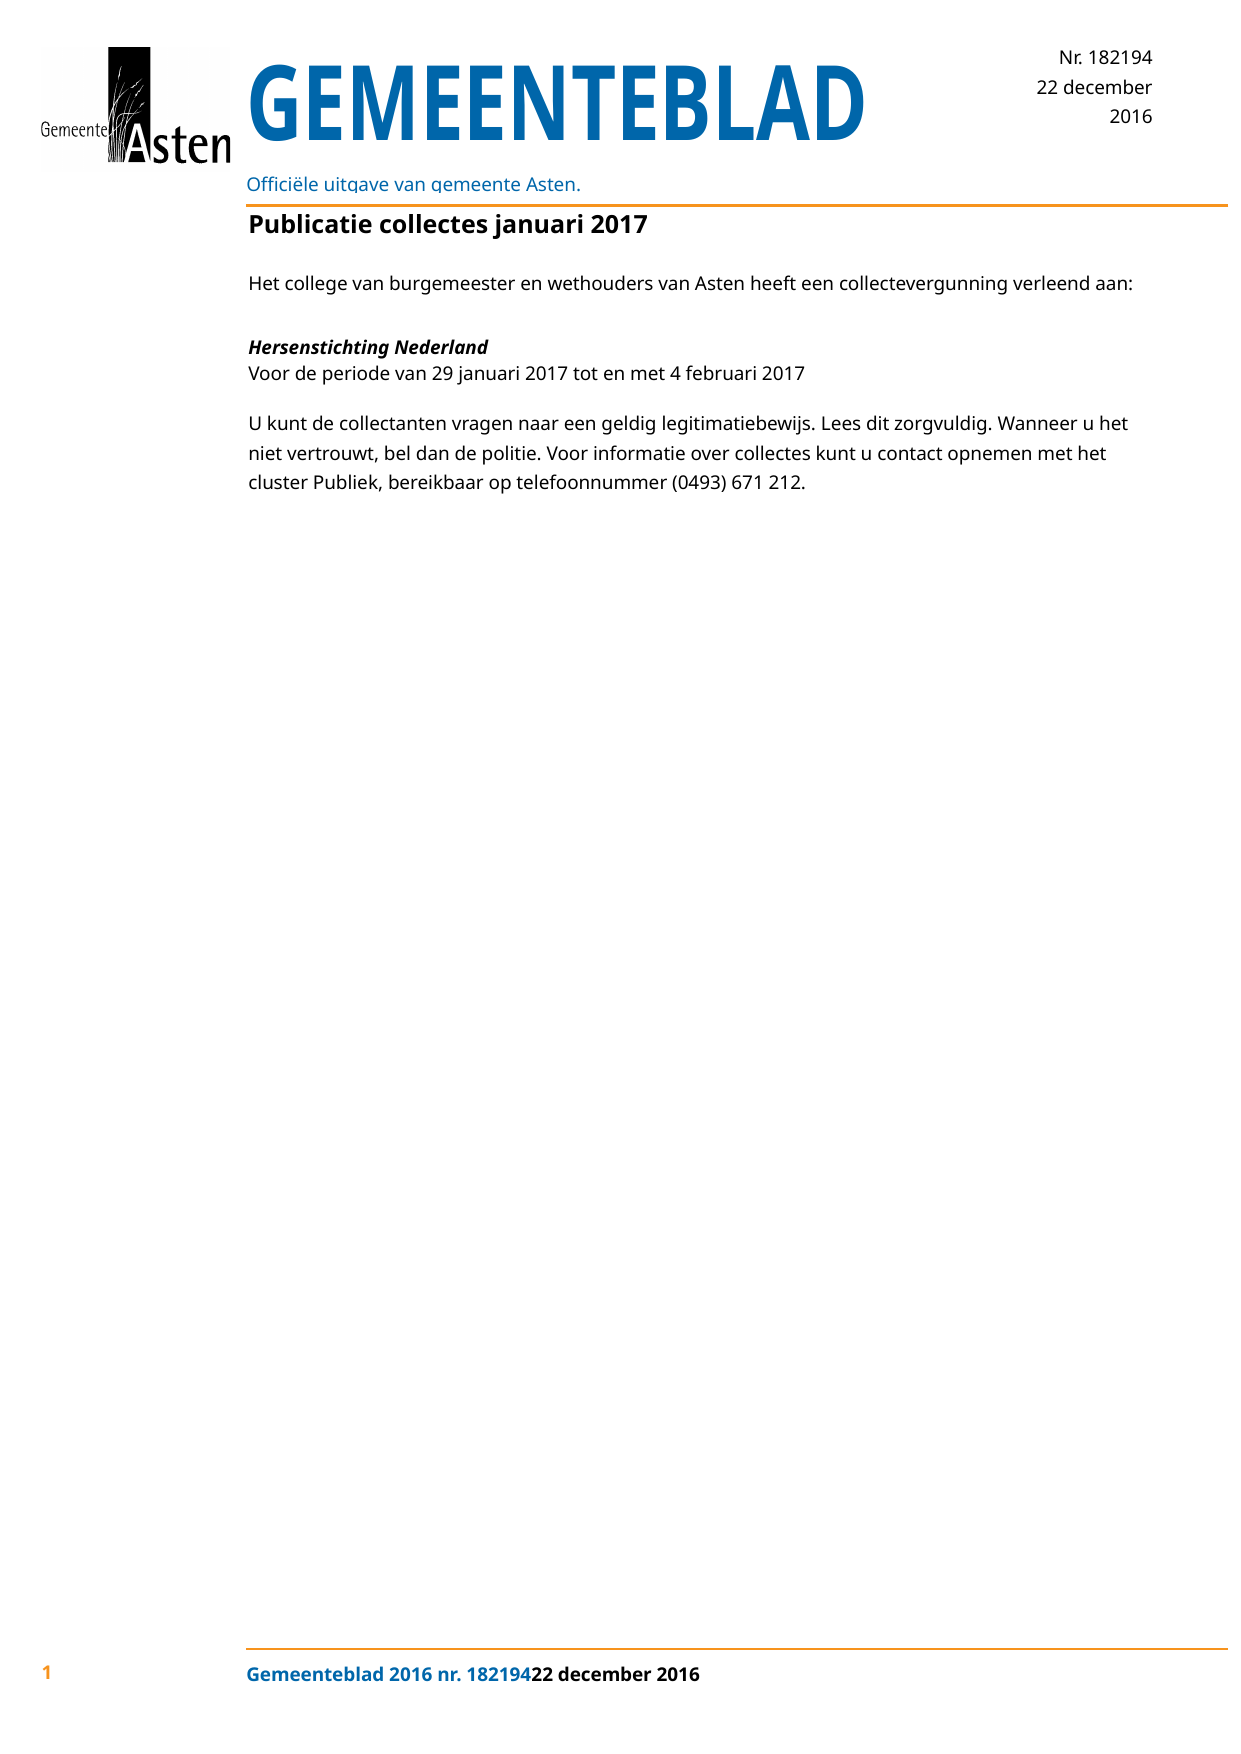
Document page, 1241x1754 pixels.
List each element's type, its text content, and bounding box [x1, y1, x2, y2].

picture [41, 47, 231, 172]
text Het college van burgemeester en wethouders van Asten heeft een collectevergunning verleend aan: [248, 270, 1152, 296]
text Voor de periode van 29 januari 2017 tot en met 4 februari 2017 [248, 360, 1152, 386]
text U kunt de collectanten vragen naar een geldig legitimatiebewijs. Lees dit zorgvuldig. Wanneer u het niet vertrouwt, bel dan de politie. Voor informatie over collectes kunt u contact opnemen met het cluster Publiek, bereikbaar op telefoonnummer (0493) 671 212. [248, 410, 1152, 495]
text Hersenstichting Nederland [248, 334, 1152, 360]
text Publicatie collectes januari 2017 [248, 207, 1152, 241]
